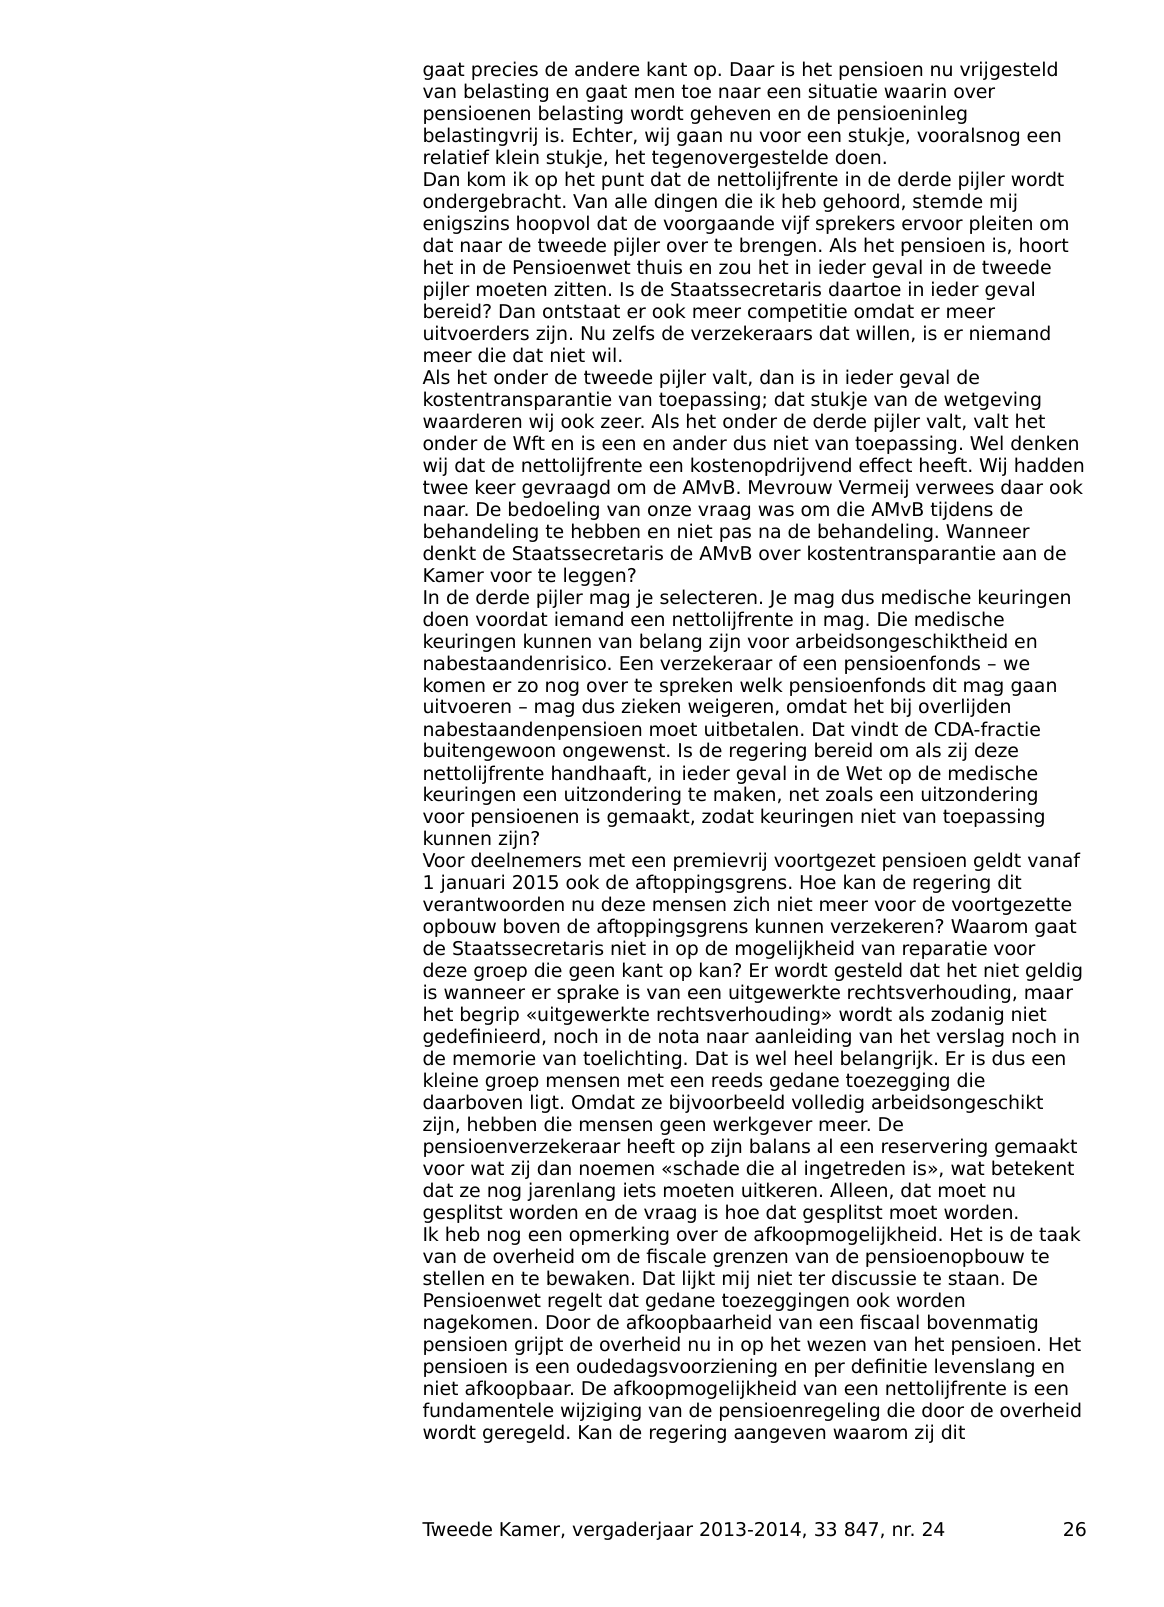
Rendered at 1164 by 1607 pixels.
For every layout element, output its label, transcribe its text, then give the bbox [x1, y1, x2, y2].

text Voor deelnemers met een premievrij voortgezet pensioen geldt vanaf 1 januari 2015 ook de aftoppingsgrens. Hoe kan de regering dit verantwoorden nu deze mensen zich niet meer voor de voortgezette opbouw boven de aftoppingsgrens kunnen verzekeren? Waarom gaat de Staatssecretaris niet in op de mogelijkheid van reparatie voor deze groep die geen kant op kan? Er wordt gesteld dat het niet geldig is wanneer er sprake is van een uitgewerkte rechtsverhouding, maar het begrip «uitgewerkte rechtsverhouding» wordt als zodanig niet gedefinieerd, noch in de nota naar aanleiding van het verslag noch in de memorie van toelichting. Dat is wel heel belangrijk. Er is dus een kleine groep mensen met een reeds gedane toezegging die daarboven ligt. Omdat ze bijvoorbeeld volledig arbeidsongeschikt zijn, hebben die mensen geen werkgever meer. De pensioenverzekeraar heeft op zijn balans al een reservering gemaakt voor wat zij dan noemen «schade die al ingetreden is», wat betekent dat ze nog jarenlang iets moeten uitkeren. Alleen, dat moet nu gesplitst worden en de vraag is hoe dat gesplitst moet worden. [422, 850, 1087, 1224]
text In de derde pijler mag je selecteren. Je mag dus medische keuringen doen voordat iemand een nettolijfrente in mag. Die medische keuringen kunnen van belang zijn voor arbeidsongeschiktheid en nabestaandenrisico. Een verzekeraar of een pensioenfonds – we komen er zo nog over te spreken welk pensioenfonds dit mag gaan uitvoeren – mag dus zieken weigeren, omdat het bij overlijden nabestaandenpensioen moet uitbetalen. Dat vindt de CDA-fractie buitengewoon ongewenst. Is de regering bereid om als zij deze nettolijfrente handhaaft, in ieder geval in de Wet op de medische keuringen een uitzondering te maken, net zoals een uitzondering voor pensioenen is gemaakt, zodat keuringen niet van toepassing kunnen zijn? [422, 587, 1087, 850]
text gaat precies de andere kant op. Daar is het pensioen nu vrijgesteld van belasting en gaat men toe naar een situatie waarin over pensioenen belasting wordt geheven en de pensioeninleg belastingvrij is. Echter, wij gaan nu voor een stukje, vooralsnog een relatief klein stukje, het tegenovergestelde doen. [422, 59, 1087, 169]
text Dan kom ik op het punt dat de nettolijfrente in de derde pijler wordt ondergebracht. Van alle dingen die ik heb gehoord, stemde mij enigszins hoopvol dat de voorgaande vijf sprekers ervoor pleiten om dat naar de tweede pijler over te brengen. Als het pensioen is, hoort het in de Pensioenwet thuis en zou het in ieder geval in de tweede pijler moeten zitten. Is de Staatssecretaris daartoe in ieder geval bereid? Dan ontstaat er ook meer competitie omdat er meer uitvoerders zijn. Nu zelfs de verzekeraars dat willen, is er niemand meer die dat niet wil. [422, 169, 1087, 367]
text Ik heb nog een opmerking over de afkoopmogelijkheid. Het is de taak van de overheid om de fiscale grenzen van de pensioenopbouw te stellen en te bewaken. Dat lijkt mij niet ter discussie te staan. De Pensioenwet regelt dat gedane toezeggingen ook worden nagekomen. Door de afkoopbaarheid van een fiscaal bovenmatig pensioen grijpt de overheid nu in op het wezen van het pensioen. Het pensioen is een oudedagsvoorziening en per definitie levenslang en niet afkoopbaar. De afkoopmogelijkheid van een nettolijfrente is een fundamentele wijziging van de pensioenregeling die door de overheid wordt geregeld. Kan de regering aangeven waarom zij dit [422, 1224, 1087, 1444]
text Als het onder de tweede pijler valt, dan is in ieder geval de kostentransparantie van toepassing; dat stukje van de wetgeving waarderen wij ook zeer. Als het onder de derde pijler valt, valt het onder de Wft en is een en ander dus niet van toepassing. Wel denken wij dat de nettolijfrente een kostenopdrijvend effect heeft. Wij hadden twee keer gevraagd om de AMvB. Mevrouw Vermeij verwees daar ook naar. De bedoeling van onze vraag was om die AMvB tijdens de behandeling te hebben en niet pas na de behandeling. Wanneer denkt de Staatssecretaris de AMvB over kostentransparantie aan de Kamer voor te leggen? [422, 367, 1087, 587]
